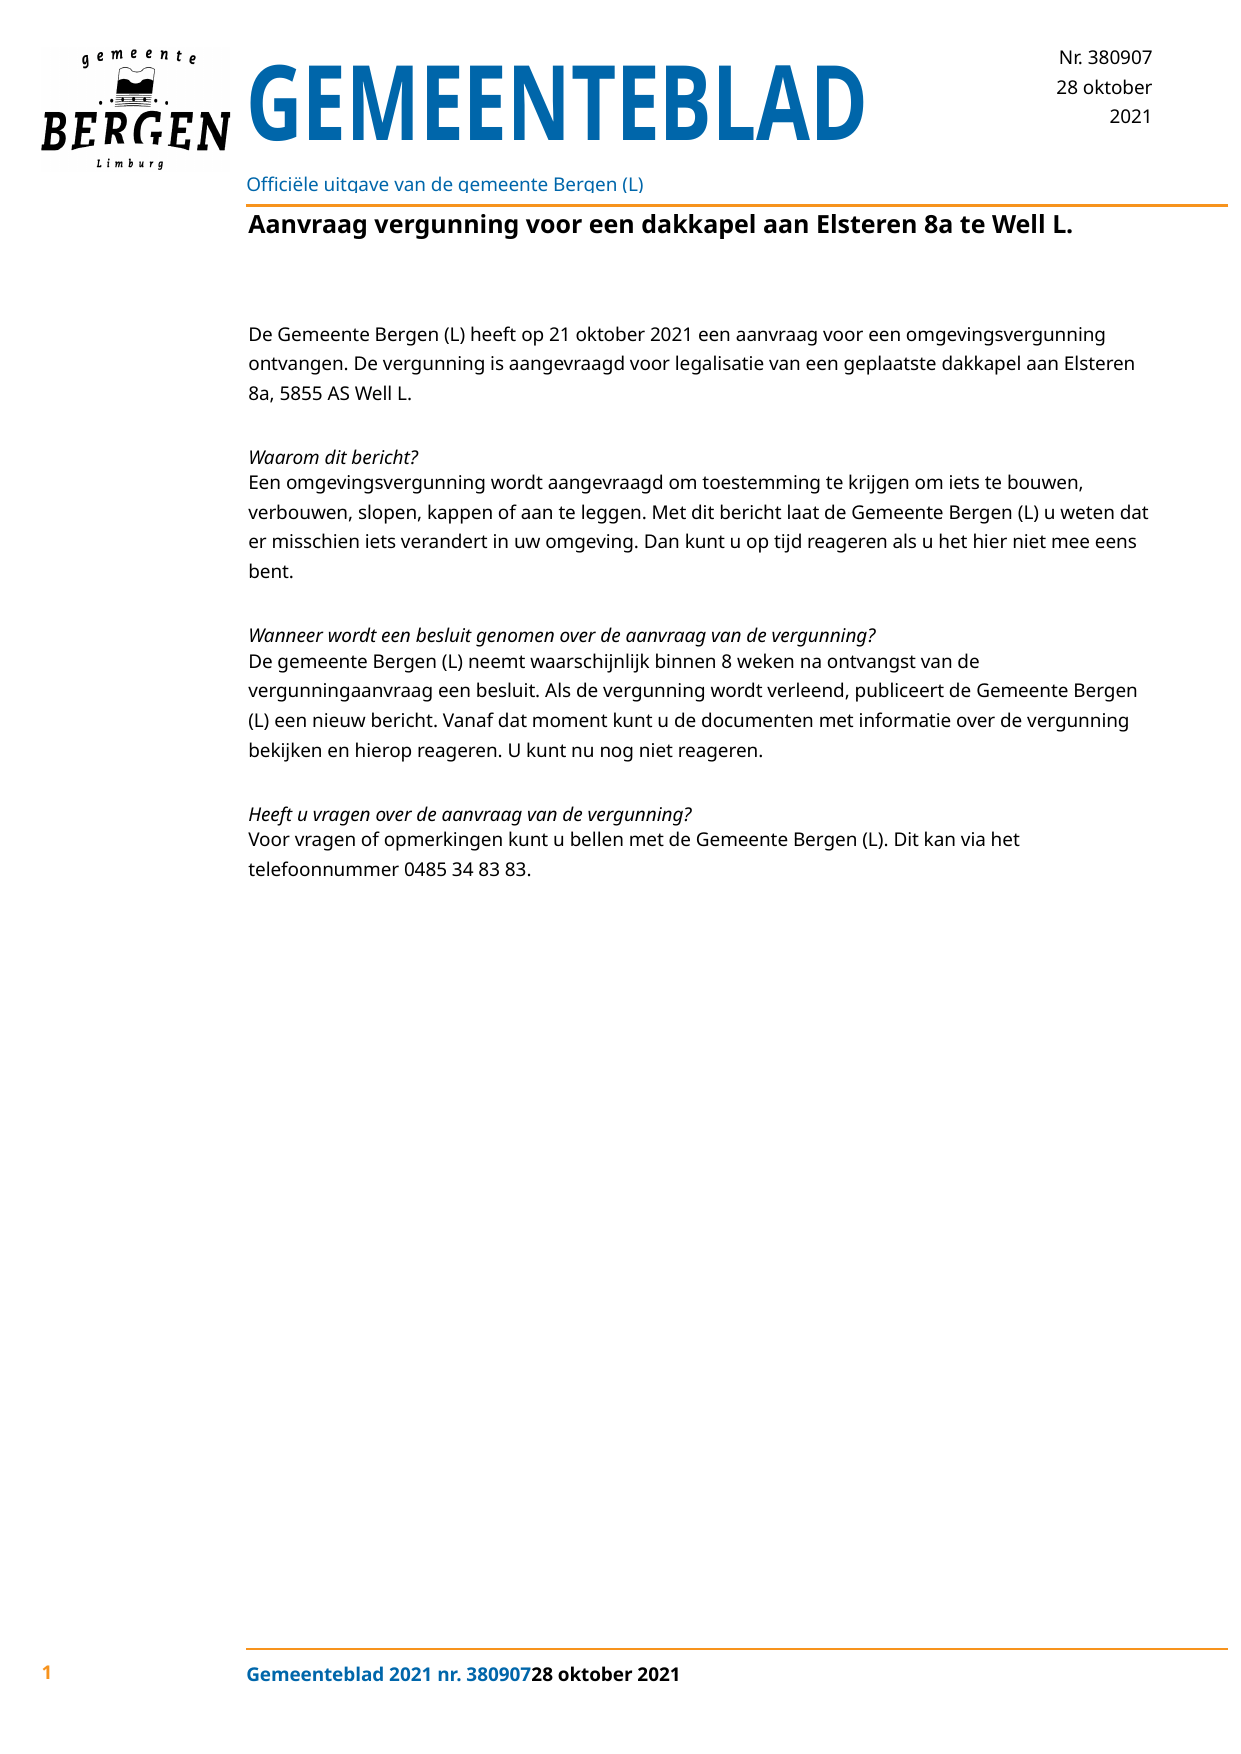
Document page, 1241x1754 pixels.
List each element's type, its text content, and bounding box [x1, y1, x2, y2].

text De Gemeente Bergen (L) heeft op 21 oktober 2021 een aanvraag voor een omgevingsvergunning ontvangen. De vergunning is aangevraagd voor legalisatie van een geplaatste dakkapel aan Elsteren 8a, 5855 AS Well L. [248, 321, 1152, 406]
text Aanvraag vergunning voor een dakkapel aan Elsteren 8a te Well L. [248, 207, 1152, 241]
text Wanneer wordt een besluit genomen over de aanvraag van de vergunning? [248, 622, 1152, 648]
text Een omgevingsvergunning wordt aangevraagd om toestemming te krijgen om iets te bouwen, verbouwen, slopen, kappen of aan te leggen. Met dit bericht laat de Gemeente Bergen (L) u weten dat er misschien iets verandert in uw omgeving. Dan kunt u op tijd reageren als u het hier niet mee eens bent. [248, 469, 1152, 584]
text De gemeente Bergen (L) neemt waarschijnlijk binnen 8 weken na ontvangst van de vergunningaanvraag een besluit. Als de vergunning wordt verleend, publiceert de Gemeente Bergen (L) een nieuw bericht. Vanaf dat moment kunt u de documenten met informatie over de vergunning bekijken en hierop reageren. U kunt nu nog niet reageren. [248, 648, 1152, 762]
text Waarom dit bericht? [248, 444, 1152, 469]
text Voor vragen of opmerkingen kunt u bellen met de Gemeente Bergen (L). Dit kan via het telefoonnummer 0485 34 83 83. [248, 826, 1152, 882]
text Heeft u vragen over de aanvraag van de vergunning? [248, 801, 1152, 826]
picture [41, 47, 231, 172]
